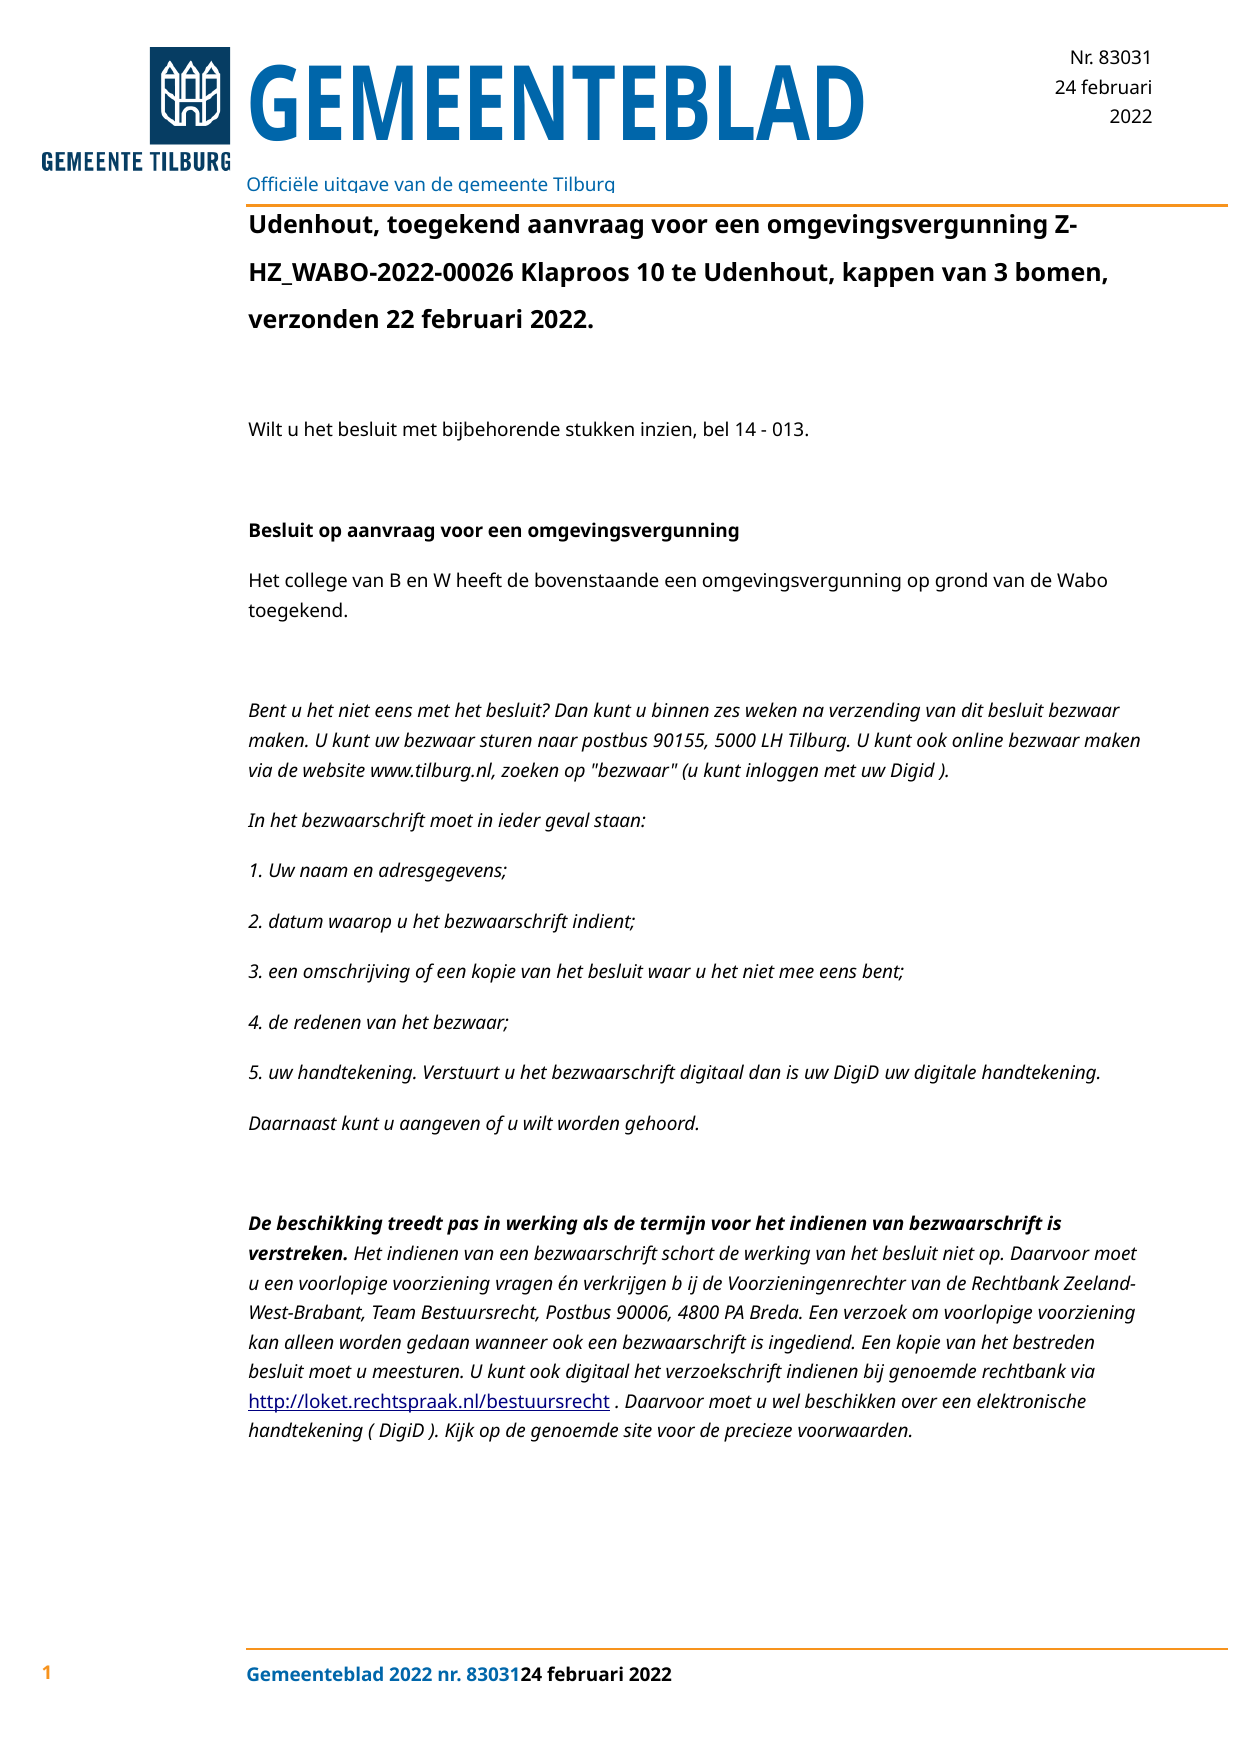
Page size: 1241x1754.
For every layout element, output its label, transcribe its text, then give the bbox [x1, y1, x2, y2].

text Udenhout, toegekend aanvraag voor een omgevingsvergunning Z-HZ_WABO-2022-00026 Klaproos 10 te Udenhout, kappen van 3 bomen, verzonden 22 februari 2022. [248, 207, 1152, 336]
text Bent u het niet eens met het besluit? Dan kunt u binnen zes weken na verzending van dit besluit bezwaar maken. U kunt uw bezwaar sturen naar postbus 90155, 5000 LH Tilburg. U kunt ook online bezwaar maken via de website www.tilburg.nl, zoeken op "bezwaar" (u kunt inloggen met uw Digid ). [248, 698, 1152, 782]
text In het bezwaarschrift moet in ieder geval staan: [248, 807, 1152, 833]
text 4. de redenen van het bezwaar; [248, 1009, 1152, 1034]
text Daarnaast kunt u aangeven of u wilt worden gehoord. [248, 1110, 1152, 1135]
text 1. Uw naam en adresgegevens; [248, 858, 1152, 883]
text Besluit op aanvraag voor een omgevingsvergunning [248, 517, 1152, 542]
text 5. uw handtekening. Verstuurt u het bezwaarschrift digitaal dan is uw DigiD uw digitale handtekening. [248, 1059, 1152, 1085]
text De beschikking treedt pas in werking als de termijn voor het indienen van bezwaarschrift is verstreken. Het indienen van een bezwaarschrift schort de werking van het besluit niet op. Daarvoor moet u een voorlopige voorziening vragen én verkrijgen b ij de Voorzieningenrechter van de Rechtbank Zeeland-West-Brabant, Team Bestuursrecht, Postbus 90006, 4800 PA Breda. Een verzoek om voorlopige voorziening kan alleen worden gedaan wanneer ook een bezwaarschrift is ingediend. Een kopie van het bestreden besluit moet u meesturen. U kunt ook digitaal het verzoekschrift indienen bij genoemde rechtbank via http://loket.rechtspraak.nl/bestuursrecht . Daarvoor moet u wel beschikken over een elektronische handtekening ( DigiD ). Kijk op de genoemde site voor de precieze voorwaarden. [248, 1211, 1152, 1443]
text 3. een omschrijving of een kopie van het besluit waar u het niet mee eens bent; [248, 958, 1152, 984]
picture [41, 47, 231, 172]
text 2. datum waarop u het bezwaarschrift indient; [248, 908, 1152, 934]
text Wilt u het besluit met bijbehorende stukken inzien, bel 14 - 013. [248, 416, 1152, 442]
text Het college van B en W heeft de bovenstaande een omgevingsvergunning op grond van de Wabo toegekend. [248, 567, 1152, 622]
